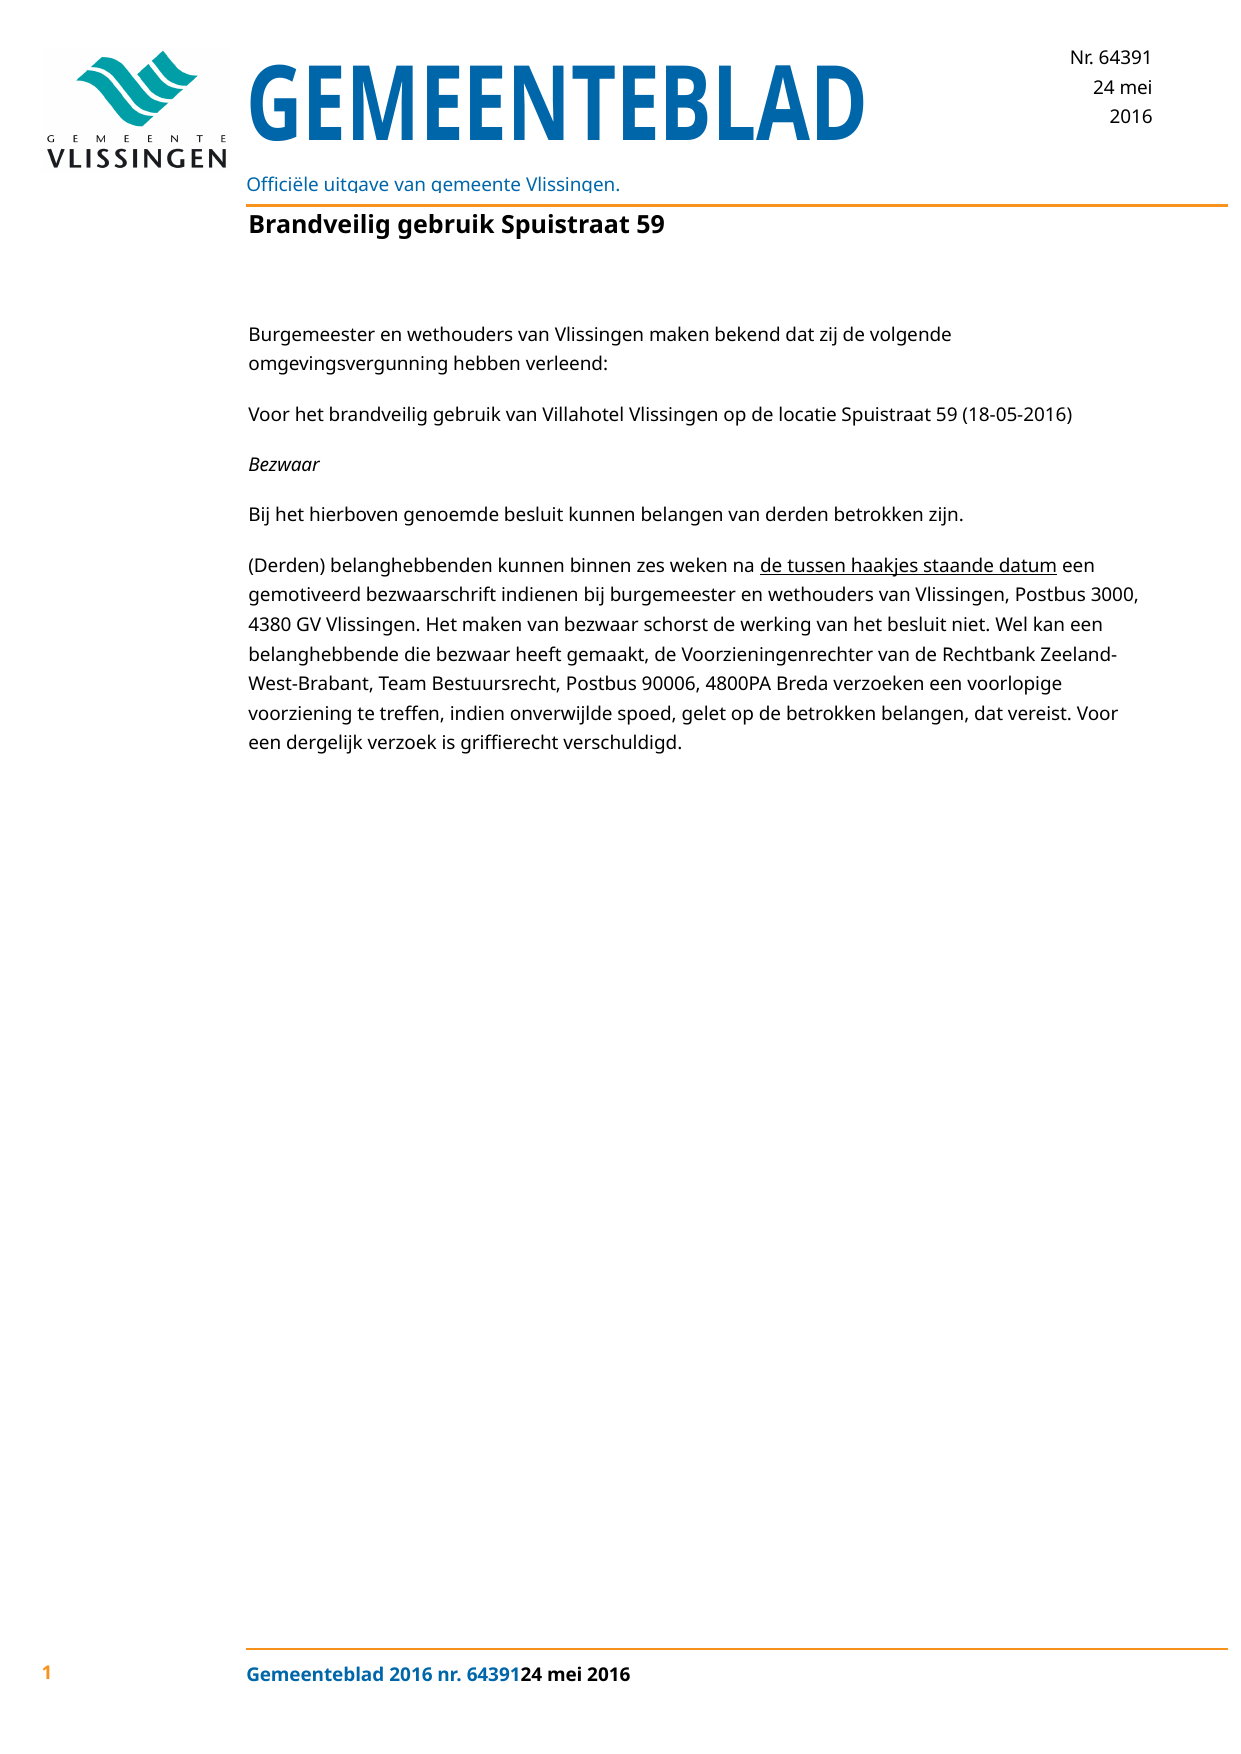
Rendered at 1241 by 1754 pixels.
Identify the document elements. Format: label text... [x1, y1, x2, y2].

text Bezwaar [248, 451, 1152, 477]
text Bij het hierboven genoemde besluit kunnen belangen van derden betrokken zijn. [248, 502, 1152, 527]
text Burgemeester en wethouders van Vlissingen maken bekend dat zij de volgende omgevingsvergunning hebben verleend: [248, 321, 1152, 376]
text Brandveilig gebruik Spuistraat 59 [248, 207, 1152, 241]
text (Derden) belanghebbenden kunnen binnen zes weken na de tussen haakjes staande datum een gemotiveerd bezwaarschrift indienen bij burgemeester en wethouders van Vlissingen, Postbus 3000, 4380 GV Vlissingen. Het maken van bezwaar schorst de werking van het besluit niet. Wel kan een belanghebbende die bezwaar heeft gemaakt, de Voorzieningenrechter van de Rechtbank Zeeland-West-Brabant, Team Bestuursrecht, Postbus 90006, 4800PA Breda verzoeken een voorlopige voorziening te treffen, indien onverwijlde spoed, gelet op de betrokken belangen, dat vereist. Voor een dergelijk verzoek is griffierecht verschuldigd. [248, 552, 1152, 755]
text Voor het brandveilig gebruik van Villahotel Vlissingen op de locatie Spuistraat 59 (18-05-2016) [248, 401, 1152, 426]
picture [41, 47, 231, 172]
